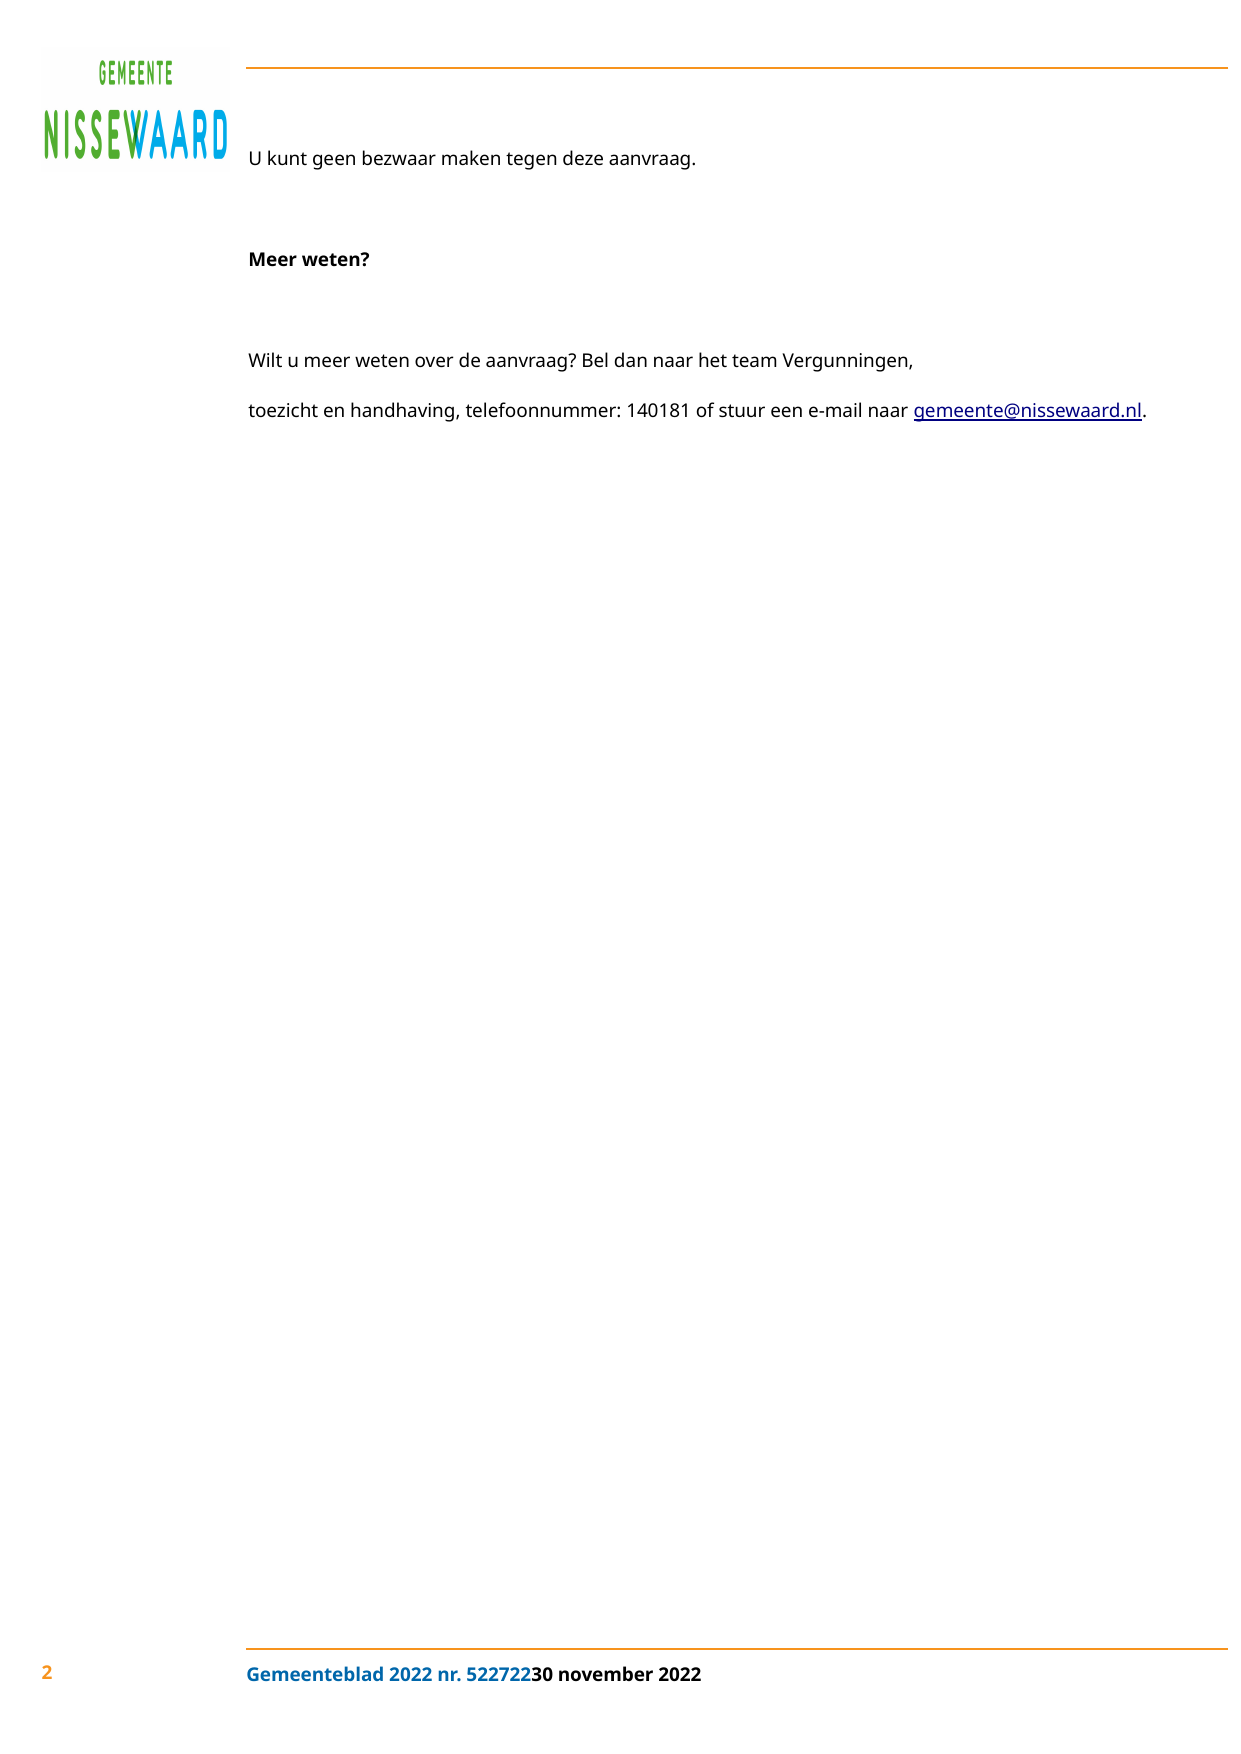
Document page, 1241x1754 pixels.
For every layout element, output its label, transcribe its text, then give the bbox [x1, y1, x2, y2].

text Meer weten? [248, 246, 1152, 272]
text U kunt geen bezwaar maken tegen deze aanvraag. [248, 145, 1152, 171]
picture [41, 47, 231, 172]
text toezicht en handhaving, telefoonnummer: 140181 of stuur een e-mail naar gemeente@nissewaard.nl. [248, 397, 1152, 423]
text Wilt u meer weten over de aanvraag? Bel dan naar het team Vergunningen, [248, 347, 1152, 373]
